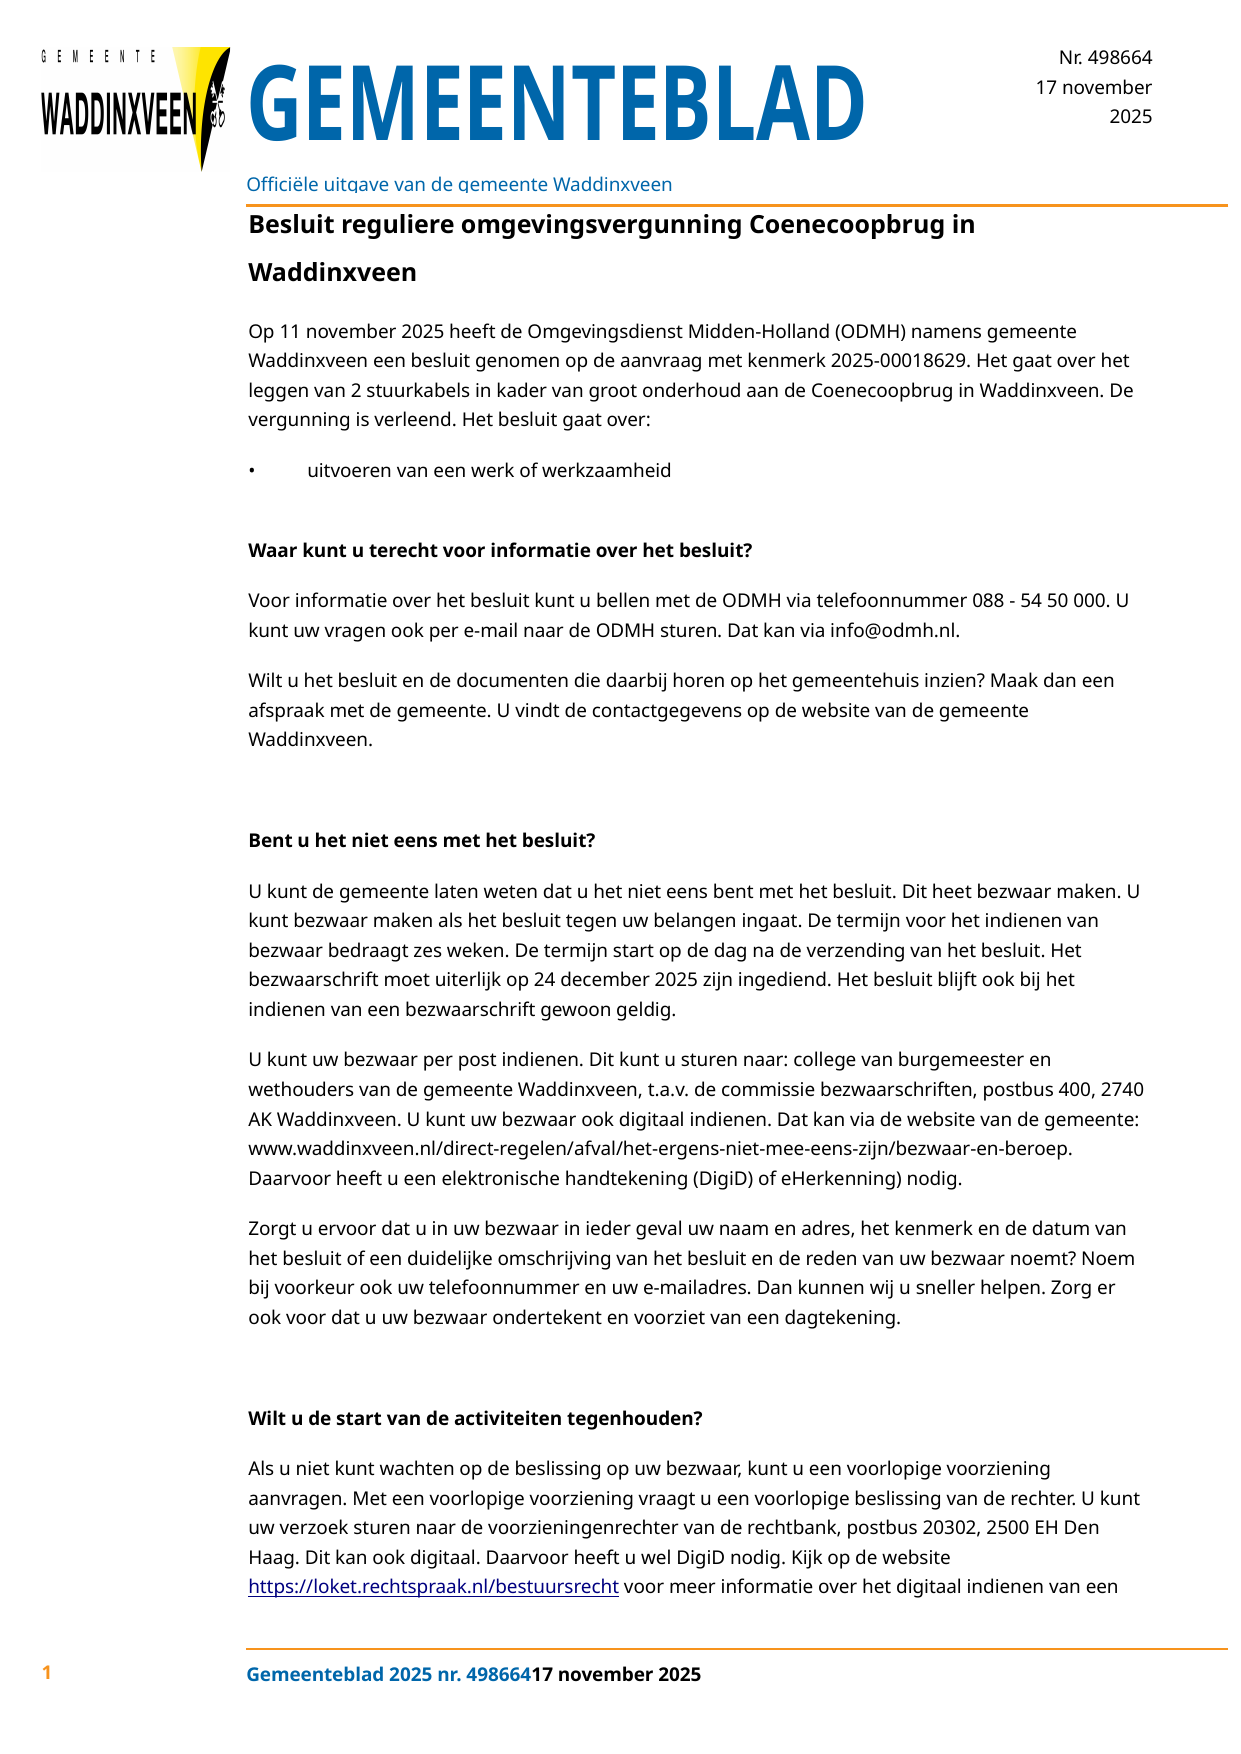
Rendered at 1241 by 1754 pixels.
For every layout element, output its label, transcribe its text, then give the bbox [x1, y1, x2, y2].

text Bent u het niet eens met het besluit? [248, 827, 1152, 853]
text Besluit reguliere omgevingsvergunning Coenecoopbrug in Waddinxveen [248, 207, 1152, 288]
text Wilt u het besluit en de documenten die daarbij horen op het gemeentehuis inzien? Maak dan een afspraak met de gemeente. U vindt de contactgegevens op de website van de gemeente Waddinxveen. [248, 667, 1152, 752]
picture [41, 47, 231, 172]
text Zorgt u ervoor dat u in uw bezwaar in ieder geval uw naam en adres, het kenmerk en de datum van het besluit of een duidelijke omschrijving van het besluit en de reden van uw bezwaar noemt? Noem bij voorkeur ook uw telefoonnummer en uw e-mailadres. Dan kunnen wij u sneller helpen. Zorg er ook voor dat u uw bezwaar ondertekent en voorziet van een dagtekening. [248, 1215, 1152, 1330]
text U kunt de gemeente laten weten dat u het niet eens bent met het besluit. Dit heet bezwaar maken. U kunt bezwaar maken als het besluit tegen uw belangen ingaat. De termijn voor het indienen van bezwaar bedraagt zes weken. De termijn start op de dag na de verzending van het besluit. Het bezwaarschrift moet uiterlijk op 24 december 2025 zijn ingediend. Het besluit blijft ook bij het indienen van een bezwaarschrift gewoon geldig. [248, 878, 1152, 1022]
text Waar kunt u terecht voor informatie over het besluit? [248, 537, 1152, 563]
list uitvoeren van een werk of werkzaamheid [248, 457, 1152, 483]
text Als u niet kunt wachten op de beslissing op uw bezwaar, kunt u een voorlopige voorziening aanvragen. Met een voorlopige voorziening vraagt u een voorlopige beslissing van de rechter. U kunt uw verzoek sturen naar de voorzieningenrechter van de rechtbank, postbus 20302, 2500 EH Den Haag. Dit kan ook digitaal. Daarvoor heeft u wel DigiD nodig. Kijk op de website https://loket.rechtspraak.nl/bestuursrecht voor meer informatie over het digitaal indienen van een [248, 1455, 1152, 1599]
text U kunt uw bezwaar per post indienen. Dit kunt u sturen naar: college van burgemeester en wethouders van de gemeente Waddinxveen, t.a.v. de commissie bezwaarschriften, postbus 400, 2740 AK Waddinxveen. U kunt uw bezwaar ook digitaal indienen. Dat kan via de website van de gemeente: www.waddinxveen.nl/direct-regelen/afval/het-ergens-niet-mee-eens-zijn/bezwaar-en-beroep. Daarvoor heeft u een elektronische handtekening (DigiD) of eHerkenning) nodig. [248, 1047, 1152, 1191]
text Voor informatie over het besluit kunt u bellen met de ODMH via telefoonnummer 088 - 54 50 000. U kunt uw vragen ook per e-mail naar de ODMH sturen. Dat kan via info@odmh.nl. [248, 587, 1152, 643]
text Wilt u de start van de activiteiten tegenhouden? [248, 1405, 1152, 1431]
text Op 11 november 2025 heeft de Omgevingsdienst Midden-Holland (ODMH) namens gemeente Waddinxveen een besluit genomen op de aanvraag met kenmerk 2025-00018629. Het gaat over het leggen van 2 stuurkabels in kader van groot onderhoud aan de Coenecoopbrug in Waddinxveen. De vergunning is verleend. Het besluit gaat over: [248, 318, 1152, 432]
